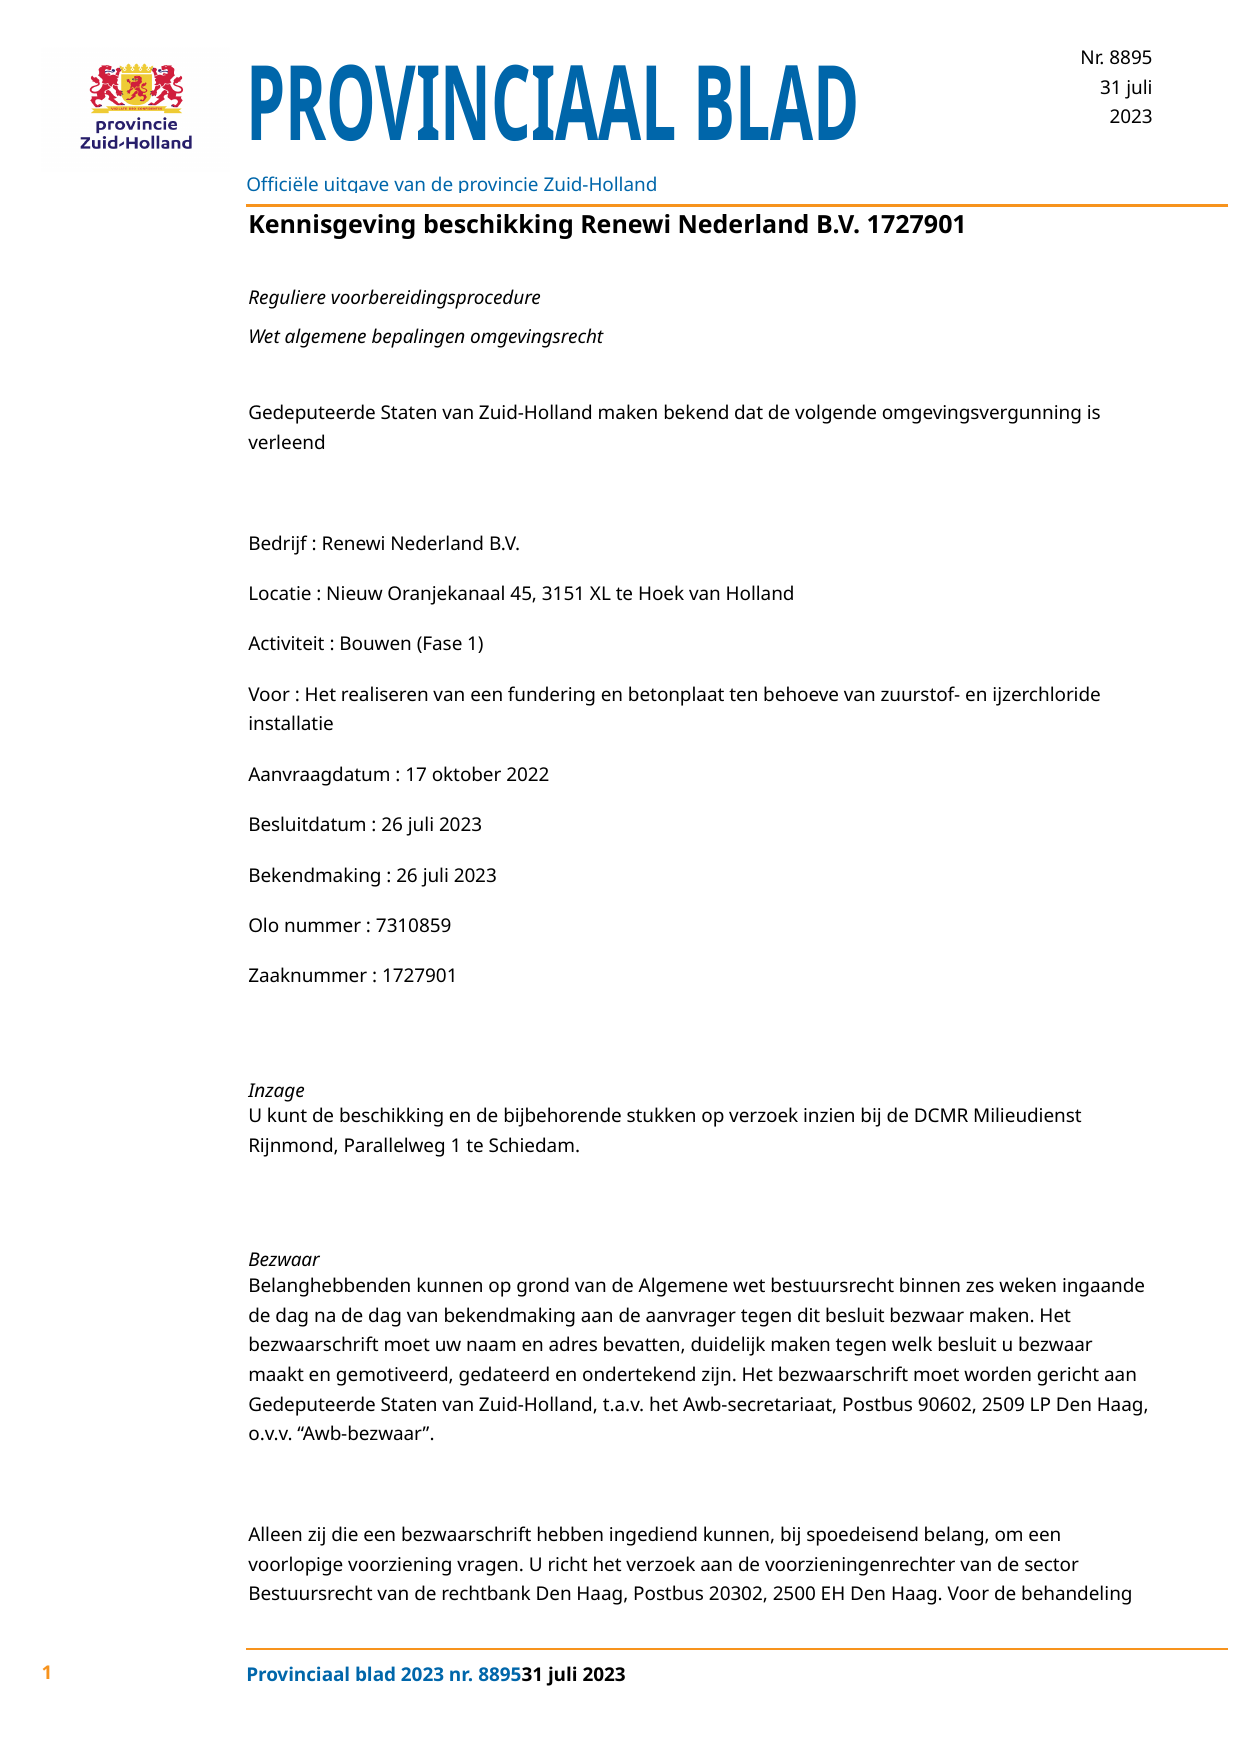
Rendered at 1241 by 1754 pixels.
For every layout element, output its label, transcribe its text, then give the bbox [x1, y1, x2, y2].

text Voor : Het realiseren van een fundering en betonplaat ten behoeve van zuurstof- en ijzerchloride installatie [248, 681, 1152, 736]
text Olo nummer : 7310859 [248, 912, 1152, 938]
text Inzage [248, 1077, 1152, 1103]
text U kunt de beschikking en de bijbehorende stukken op verzoek inzien bij de DCMR Milieudienst Rijnmond, Parallelweg 1 te Schiedam. [248, 1103, 1152, 1158]
text Zaaknummer : 1727901 [248, 963, 1152, 988]
text Kennisgeving beschikking Renewi Nederland B.V. 1727901 [248, 207, 1152, 241]
text Alleen zij die een bezwaarschrift hebben ingediend kunnen, bij spoedeisend belang, om een voorlopige voorziening vragen. U richt het verzoek aan de voorzieningenrechter van de sector Bestuursrecht van de rechtbank Den Haag, Postbus 20302, 2500 EH Den Haag. Voor de behandeling [248, 1521, 1152, 1606]
text Bekendmaking : 26 juli 2023 [248, 862, 1152, 887]
text Besluitdatum : 26 juli 2023 [248, 811, 1152, 837]
text Gedeputeerde Staten van Zuid-Holland maken bekend dat de volgende omgevingsvergunning is verleend [248, 399, 1152, 454]
picture [41, 47, 231, 172]
text Wet algemene bepalingen omgevingsrecht [248, 323, 1152, 349]
text Bezwaar [248, 1247, 1152, 1272]
text Activiteit : Bouwen (Fase 1) [248, 631, 1152, 656]
text Belanghebbenden kunnen op grond van de Algemene wet bestuursrecht binnen zes weken ingaande de dag na de dag van bekendmaking aan de aanvrager tegen dit besluit bezwaar maken. Het bezwaarschrift moet uw naam en adres bevatten, duidelijk maken tegen welk besluit u bezwaar maakt en gemotiveerd, gedateerd en ondertekend zijn. Het bezwaarschrift moet worden gericht aan Gedeputeerde Staten van Zuid-Holland, t.a.v. het Awb-secretariaat, Postbus 90602, 2509 LP Den Haag, o.v.v. “Awb-bezwaar”. [248, 1272, 1152, 1446]
text Aanvraagdatum : 17 oktober 2022 [248, 761, 1152, 787]
text Bedrijf : Renewi Nederland B.V. [248, 530, 1152, 555]
text Reguliere voorbereidingsprocedure [248, 284, 1152, 309]
text Locatie : Nieuw Oranjekanaal 45, 3151 XL te Hoek van Holland [248, 580, 1152, 606]
